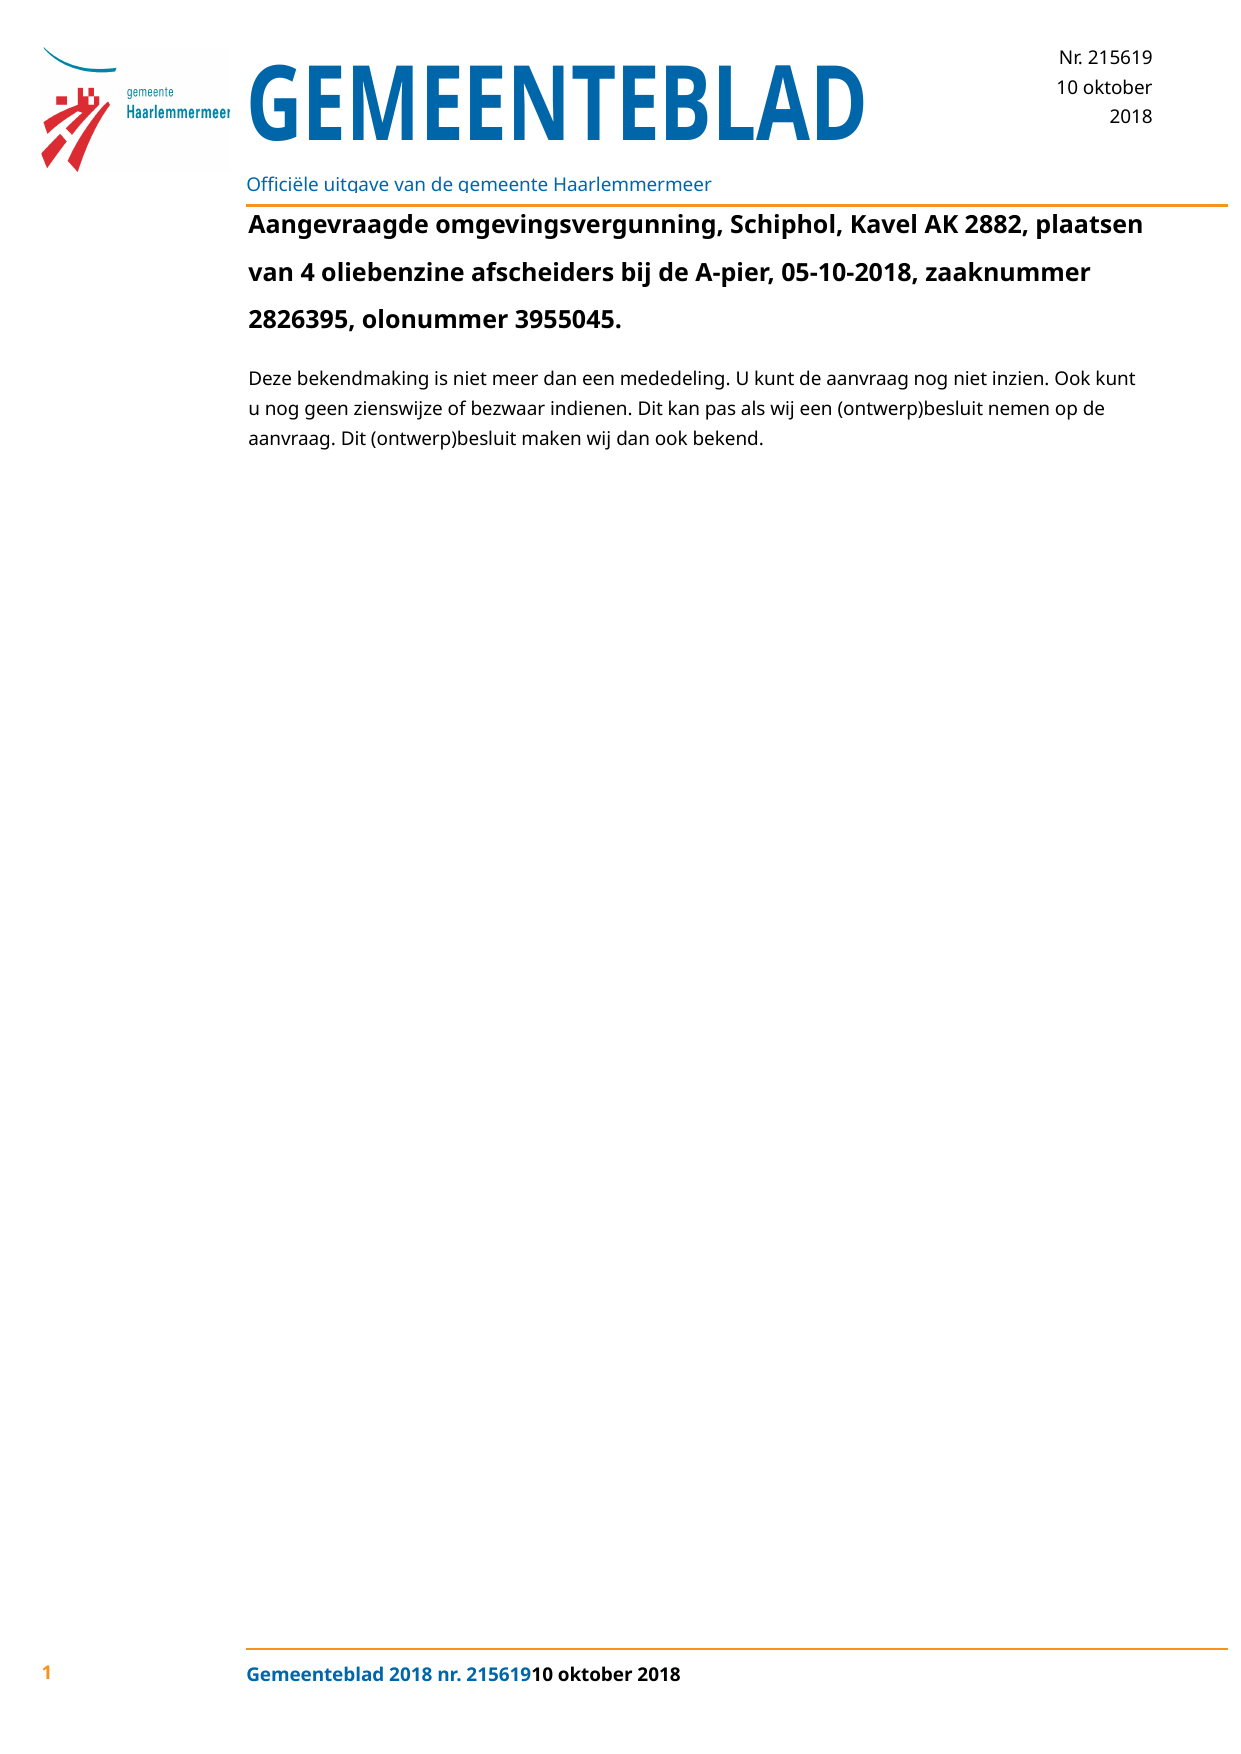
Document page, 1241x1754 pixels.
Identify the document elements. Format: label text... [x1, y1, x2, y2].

text Aangevraagde omgevingsvergunning, Schiphol, Kavel AK 2882, plaatsen van 4 oliebenzine afscheiders bij de A-pier, 05-10-2018, zaaknummer 2826395, olonummer 3955045. [248, 207, 1152, 336]
text Deze bekendmaking is niet meer dan een mededeling. U kunt de aanvraag nog niet inzien. Ook kunt u nog geen zienswijze of bezwaar indienen. Dit kan pas als wij een (ontwerp)besluit nemen op de aanvraag. Dit (ontwerp)besluit maken wij dan ook bekend. [248, 366, 1152, 450]
picture [41, 47, 231, 172]
